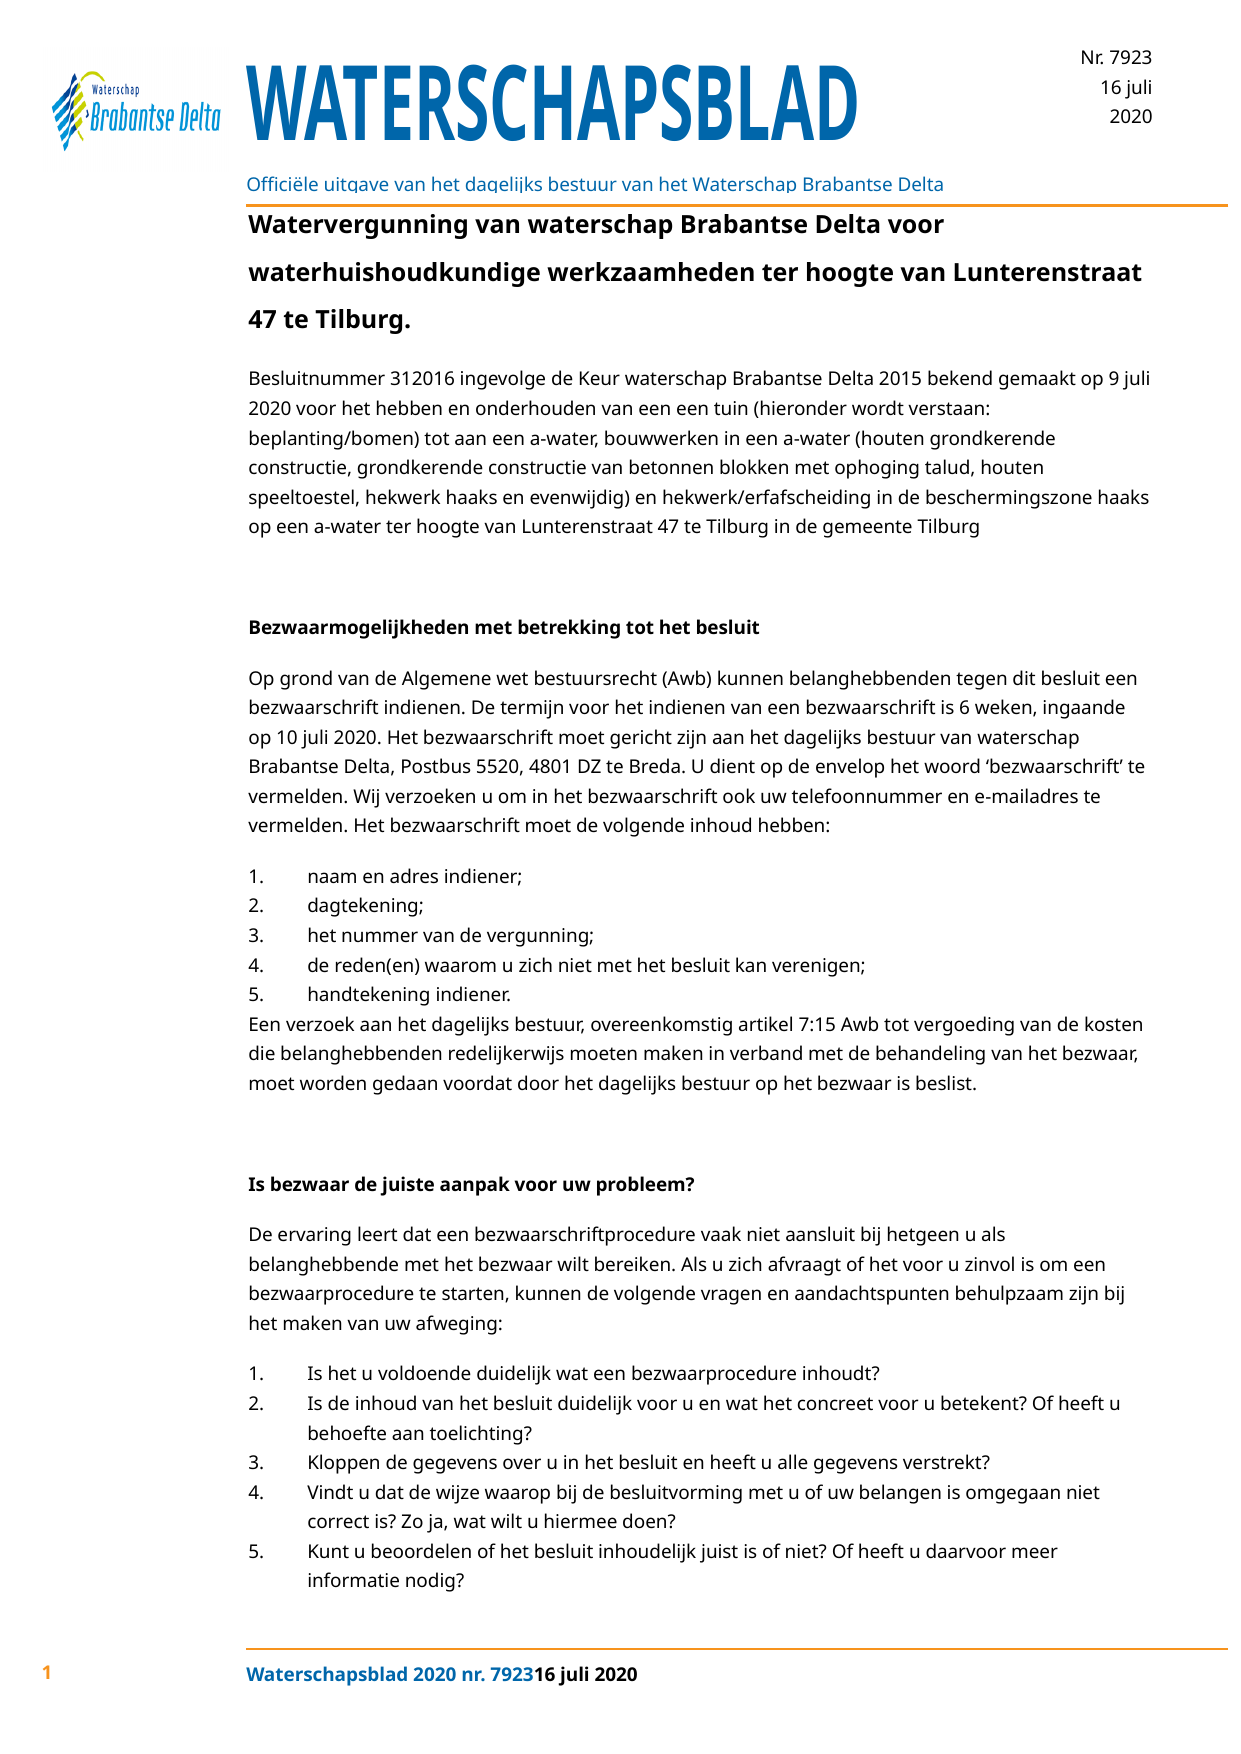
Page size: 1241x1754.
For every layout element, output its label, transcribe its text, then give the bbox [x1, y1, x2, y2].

list naam en adres indiener; [248, 863, 1152, 889]
text De ervaring leert dat een bezwaarschriftprocedure vaak niet aansluit bij hetgeen u als belanghebbende met het bezwaar wilt bereiken. Als u zich afvraagt of het voor u zinvol is om een bezwaarprocedure te starten, kunnen de volgende vragen en aandachtspunten behulpzaam zijn bij het maken van uw afweging: [248, 1221, 1152, 1336]
text Watervergunning van waterschap Brabantse Delta voor waterhuishoudkundige werkzaamheden ter hoogte van Lunterenstraat 47 te Tilburg. [248, 207, 1152, 336]
list het nummer van de vergunning; [248, 922, 1152, 948]
list Vindt u dat de wijze waarop bij de besluitvorming met u of uw belangen is omgegaan niet correct is? Zo ja, wat wilt u hiermee doen? [248, 1479, 1152, 1534]
list Kloppen de gegevens over u in het besluit en heeft u alle gegevens verstrekt? [248, 1449, 1152, 1475]
list de reden(en) waarom u zich niet met het besluit kan verenigen; [248, 952, 1152, 977]
text Besluitnummer 312016 ingevolge de Keur waterschap Brabantse Delta 2015 bekend gemaakt op 9 juli 2020 voor het hebben en onderhouden van een een tuin (hieronder wordt verstaan: beplanting/bomen) tot aan een a-water, bouwwerken in een a-water (houten grondkerende constructie, grondkerende constructie van betonnen blokken met ophoging talud, houten speeltoestel, hekwerk haaks en evenwijdig) en hekwerk/erfafscheiding in de beschermingszone haaks op een a-water ter hoogte van Lunterenstraat 47 te Tilburg in de gemeente Tilburg [248, 366, 1152, 539]
text Een verzoek aan het dagelijks bestuur, overeenkomstig artikel 7:15 Awb tot vergoeding van de kosten die belanghebbenden redelijkerwijs moeten maken in verband met de behandeling van het bezwaar, moet worden gedaan voordat door het dagelijks bestuur op het bezwaar is beslist. [248, 1011, 1152, 1096]
list dagtekening; [248, 893, 1152, 918]
text Is bezwaar de juiste aanpak voor uw probleem? [248, 1171, 1152, 1197]
list handtekening indiener. [248, 981, 1152, 1007]
list Is de inhoud van het besluit duidelijk voor u en wat het concreet voor u betekent? Of heeft u behoefte aan toelichting? [248, 1390, 1152, 1445]
text Op grond van de Algemene wet bestuursrecht (Awb) kunnen belanghebbenden tegen dit besluit een bezwaarschrift indienen. De termijn voor het indienen van een bezwaarschrift is 6 weken, ingaande op 10 juli 2020. Het bezwaarschrift moet gericht zijn aan het dagelijks bestuur van waterschap Brabantse Delta, Postbus 5520, 4801 DZ te Breda. U dient op de envelop het woord ‘bezwaarschrift’ te vermelden. Wij verzoeken u om in het bezwaarschrift ook uw telefoonnummer en e‑mailadres te vermelden. Het bezwaarschrift moet de volgende inhoud hebben: [248, 665, 1152, 838]
text Bezwaarmogelijkheden met betrekking tot het besluit [248, 614, 1152, 640]
list Kunt u beoordelen of het besluit inhoudelijk juist is of niet? Of heeft u daarvoor meer informatie nodig? [248, 1538, 1152, 1593]
picture [41, 47, 231, 172]
list Is het u voldoende duidelijk wat een bezwaarprocedure inhoudt? [248, 1361, 1152, 1386]
